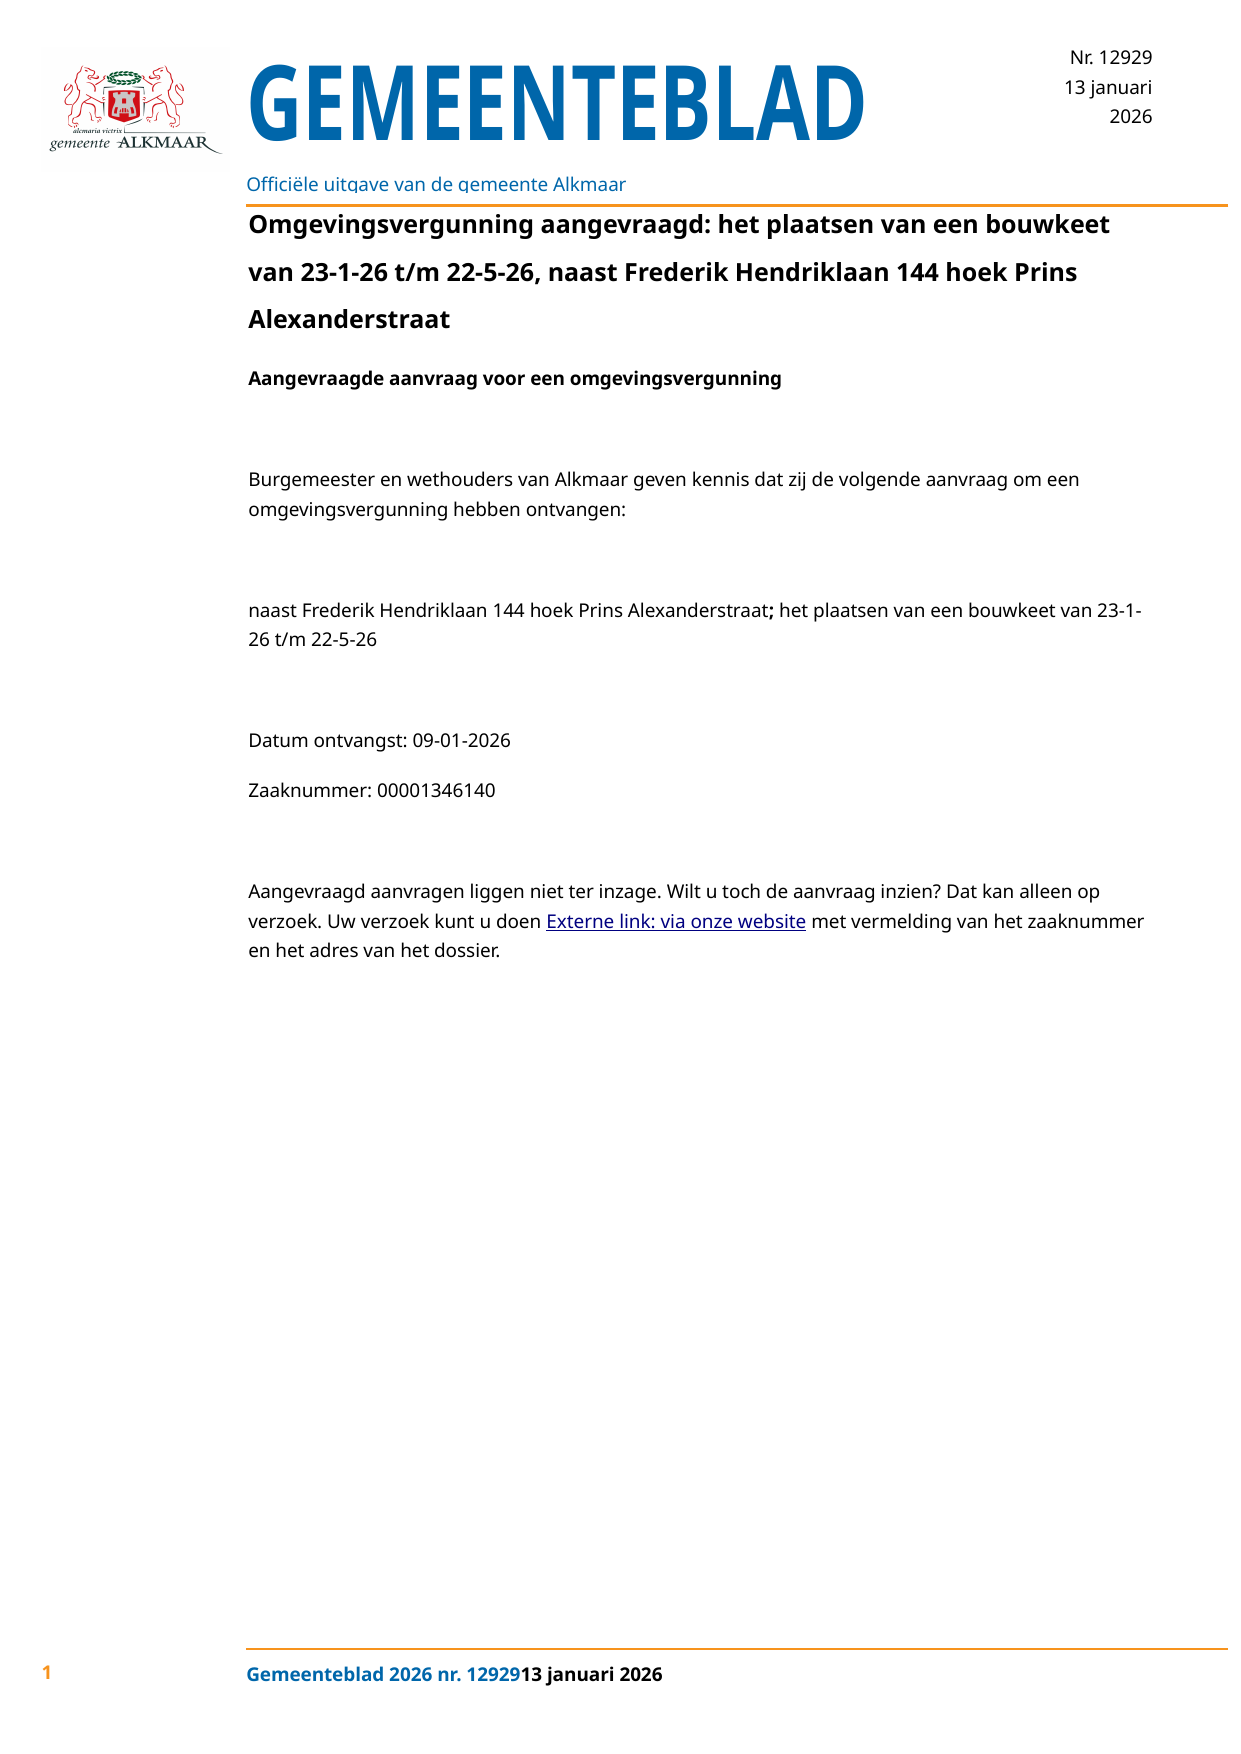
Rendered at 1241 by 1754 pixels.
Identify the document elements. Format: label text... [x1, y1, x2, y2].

text Aangevraagde aanvraag voor een omgevingsvergunning [248, 366, 1152, 391]
text Burgemeester en wethouders van Alkmaar geven kennis dat zij de volgende aanvraag om een omgevingsvergunning hebben ontvangen: [248, 466, 1152, 522]
text Aangevraagd aanvragen liggen niet ter inzage. Wilt u toch de aanvraag inzien? Dat kan alleen op verzoek. Uw verzoek kunt u doen Externe link: via onze website met vermelding van het zaaknummer en het adres van het dossier. [248, 878, 1152, 963]
text Omgevingsvergunning aangevraagd: het plaatsen van een bouwkeet van 23-1-26 t/m 22-5-26, naast Frederik Hendriklaan 144 hoek Prins Alexanderstraat [248, 207, 1152, 336]
text Datum ontvangst: 09-01-2026 [248, 727, 1152, 753]
text naast Frederik Hendriklaan 144 hoek Prins Alexanderstraat; het plaatsen van een bouwkeet van 23-1-26 t/m 22-5-26 [248, 597, 1152, 652]
text Zaaknummer: 00001346140 [248, 778, 1152, 803]
picture [41, 47, 231, 172]
